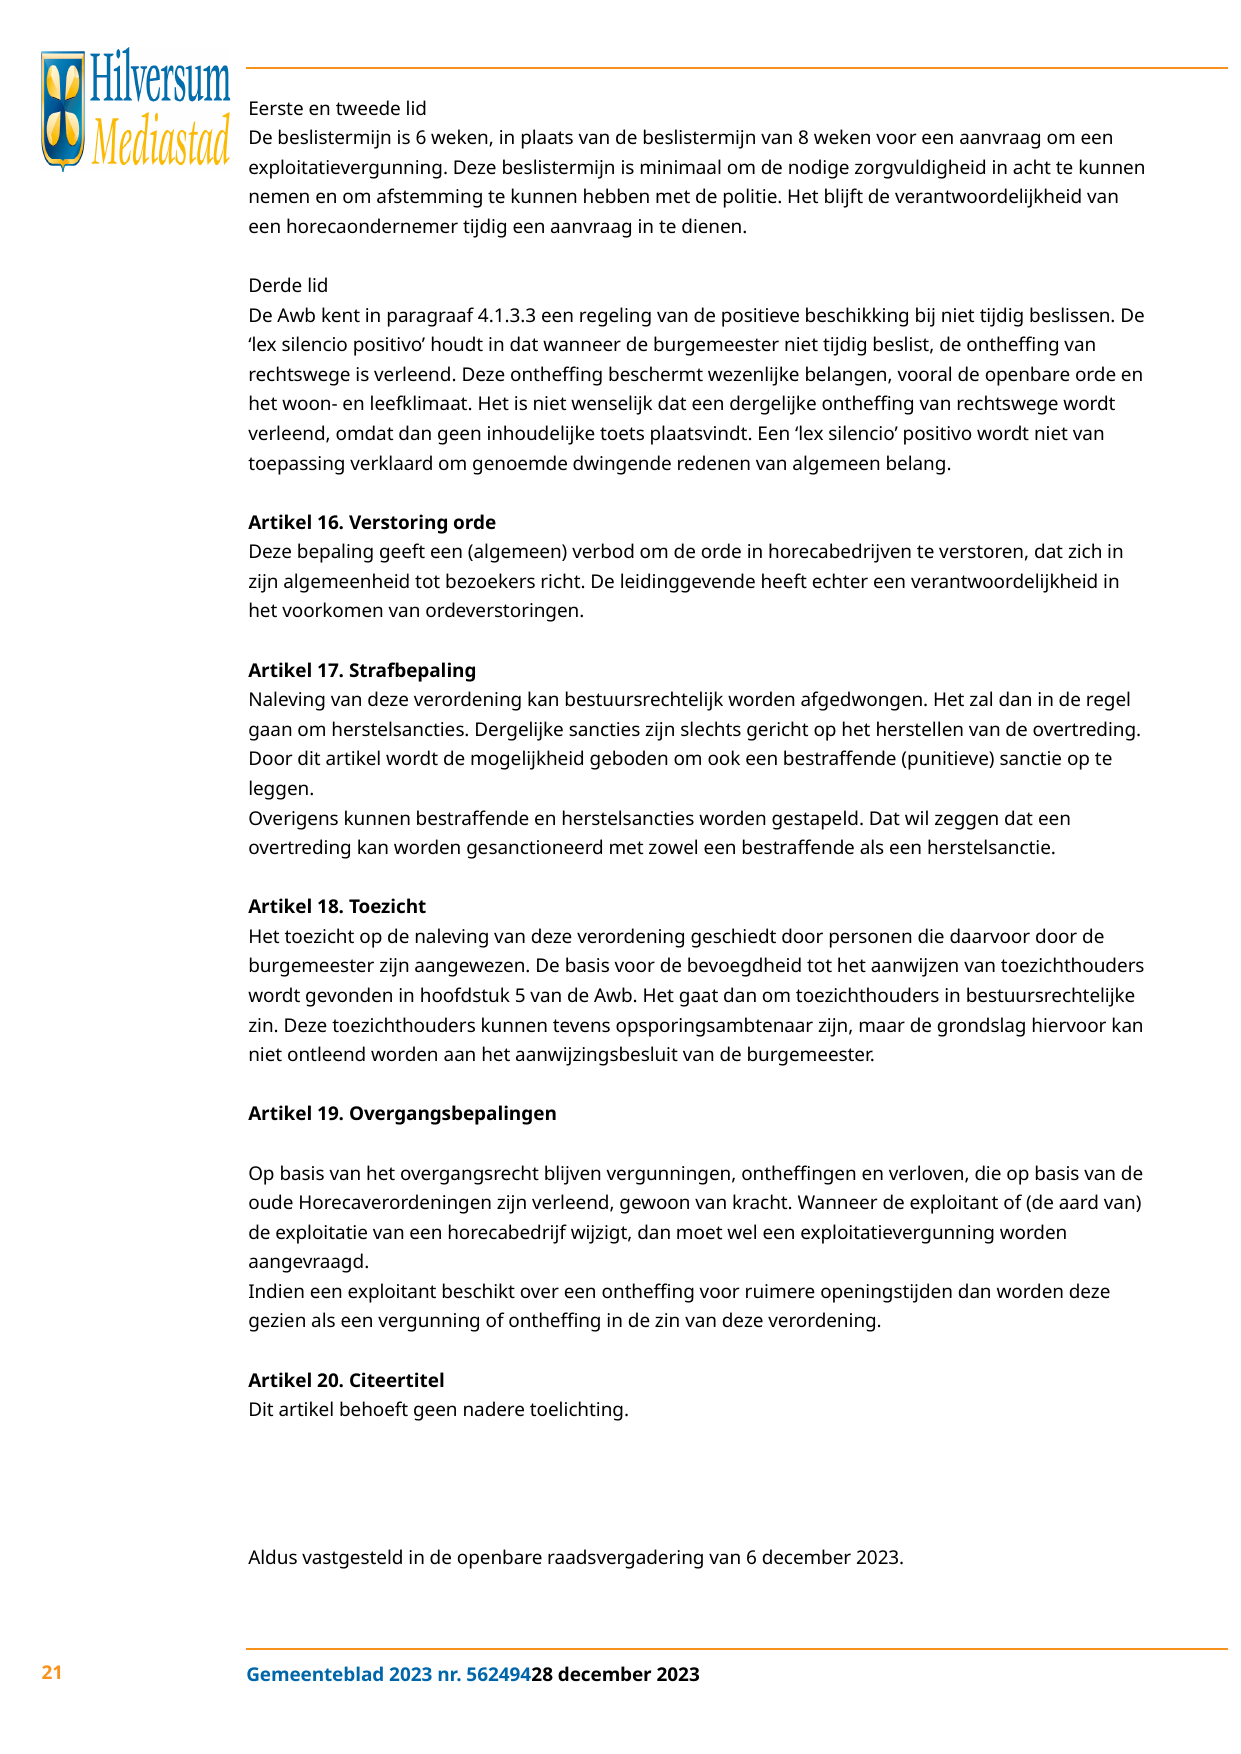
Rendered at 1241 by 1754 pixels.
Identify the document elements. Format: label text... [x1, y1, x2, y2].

text Derde lid [248, 272, 1152, 298]
text Deze bepaling geeft een (algemeen) verbod om de orde in horecabedrijven te verstoren, dat zich in zijn algemeenheid tot bezoekers richt. De leidinggevende heeft echter een verantwoordelijkheid in het voorkomen van ordeverstoringen. [248, 538, 1152, 623]
text Dit artikel behoeft geen nadere toelichting. [248, 1396, 1152, 1422]
text Indien een exploitant beschikt over een ontheffing voor ruimere openingstijden dan worden deze gezien als een vergunning of ontheffing in de zin van deze verordening. [248, 1278, 1152, 1333]
text De beslistermijn is 6 weken, in plaats van de beslistermijn van 8 weken voor een aanvraag om een exploitatievergunning. Deze beslistermijn is minimaal om de nodige zorgvuldigheid in acht te kunnen nemen en om afstemming te kunnen hebben met de politie. Het blijft de verantwoordelijkheid van een horecaondernemer tijdig een aanvraag in te dienen. [248, 124, 1152, 239]
text Aldus vastgesteld in de openbare raadsvergadering van 6 december 2023. [248, 1544, 1152, 1570]
picture [41, 47, 231, 172]
text Artikel 20. Citeertitel [248, 1367, 1152, 1393]
text Artikel 16. Verstoring orde [248, 509, 1152, 535]
text Artikel 19. Overgangsbepalingen [248, 1101, 1152, 1126]
text Op basis van het overgangsrecht blijven vergunningen, ontheffingen en verloven, die op basis van de oude Horecaverordeningen zijn verleend, gewoon van kracht. Wanneer de exploitant of (de aard van) de exploitatie van een horecabedrijf wijzigt, dan moet wel een exploitatievergunning worden aangevraagd. [248, 1160, 1152, 1274]
text Eerste en tweede lid [248, 95, 1152, 121]
text De Awb kent in paragraaf 4.1.3.3 een regeling van de positieve beschikking bij niet tijdig beslissen. De ‘lex silencio positivo’ houdt in dat wanneer de burgemeester niet tijdig beslist, de ontheffing van [248, 302, 1152, 357]
text rechtswege is verleend. Deze ontheffing beschermt wezenlijke belangen, vooral de openbare orde en het woon- en leefklimaat. Het is niet wenselijk dat een dergelijke ontheffing van rechtswege wordt verleend, omdat dan geen inhoudelijke toets plaatsvindt. Een ‘lex silencio’ positivo wordt niet van toepassing verklaard om genoemde dwingende redenen van algemeen belang. [248, 361, 1152, 476]
text Naleving van deze verordening kan bestuursrechtelijk worden afgedwongen. Het zal dan in de regel gaan om herstelsancties. Dergelijke sancties zijn slechts gericht op het herstellen van de overtreding. Door dit artikel wordt de mogelijkheid geboden om ook een bestraffende (punitieve) sanctie op te leggen. [248, 686, 1152, 801]
text Artikel 17. Strafbepaling [248, 657, 1152, 683]
text Overigens kunnen bestraffende en herstelsancties worden gestapeld. Dat wil zeggen dat een overtreding kan worden gesanctioneerd met zowel een bestraffende als een herstelsanctie. [248, 805, 1152, 860]
text Artikel 18. Toezicht [248, 893, 1152, 919]
text Het toezicht op de naleving van deze verordening geschiedt door personen die daarvoor door de burgemeester zijn aangewezen. De basis voor de bevoegdheid tot het aanwijzen van toezichthouders wordt gevonden in hoofdstuk 5 van de Awb. Het gaat dan om toezichthouders in bestuursrechtelijke zin. Deze toezichthouders kunnen tevens opsporingsambtenaar zijn, maar de grondslag hiervoor kan niet ontleend worden aan het aanwijzingsbesluit van de burgemeester. [248, 923, 1152, 1067]
